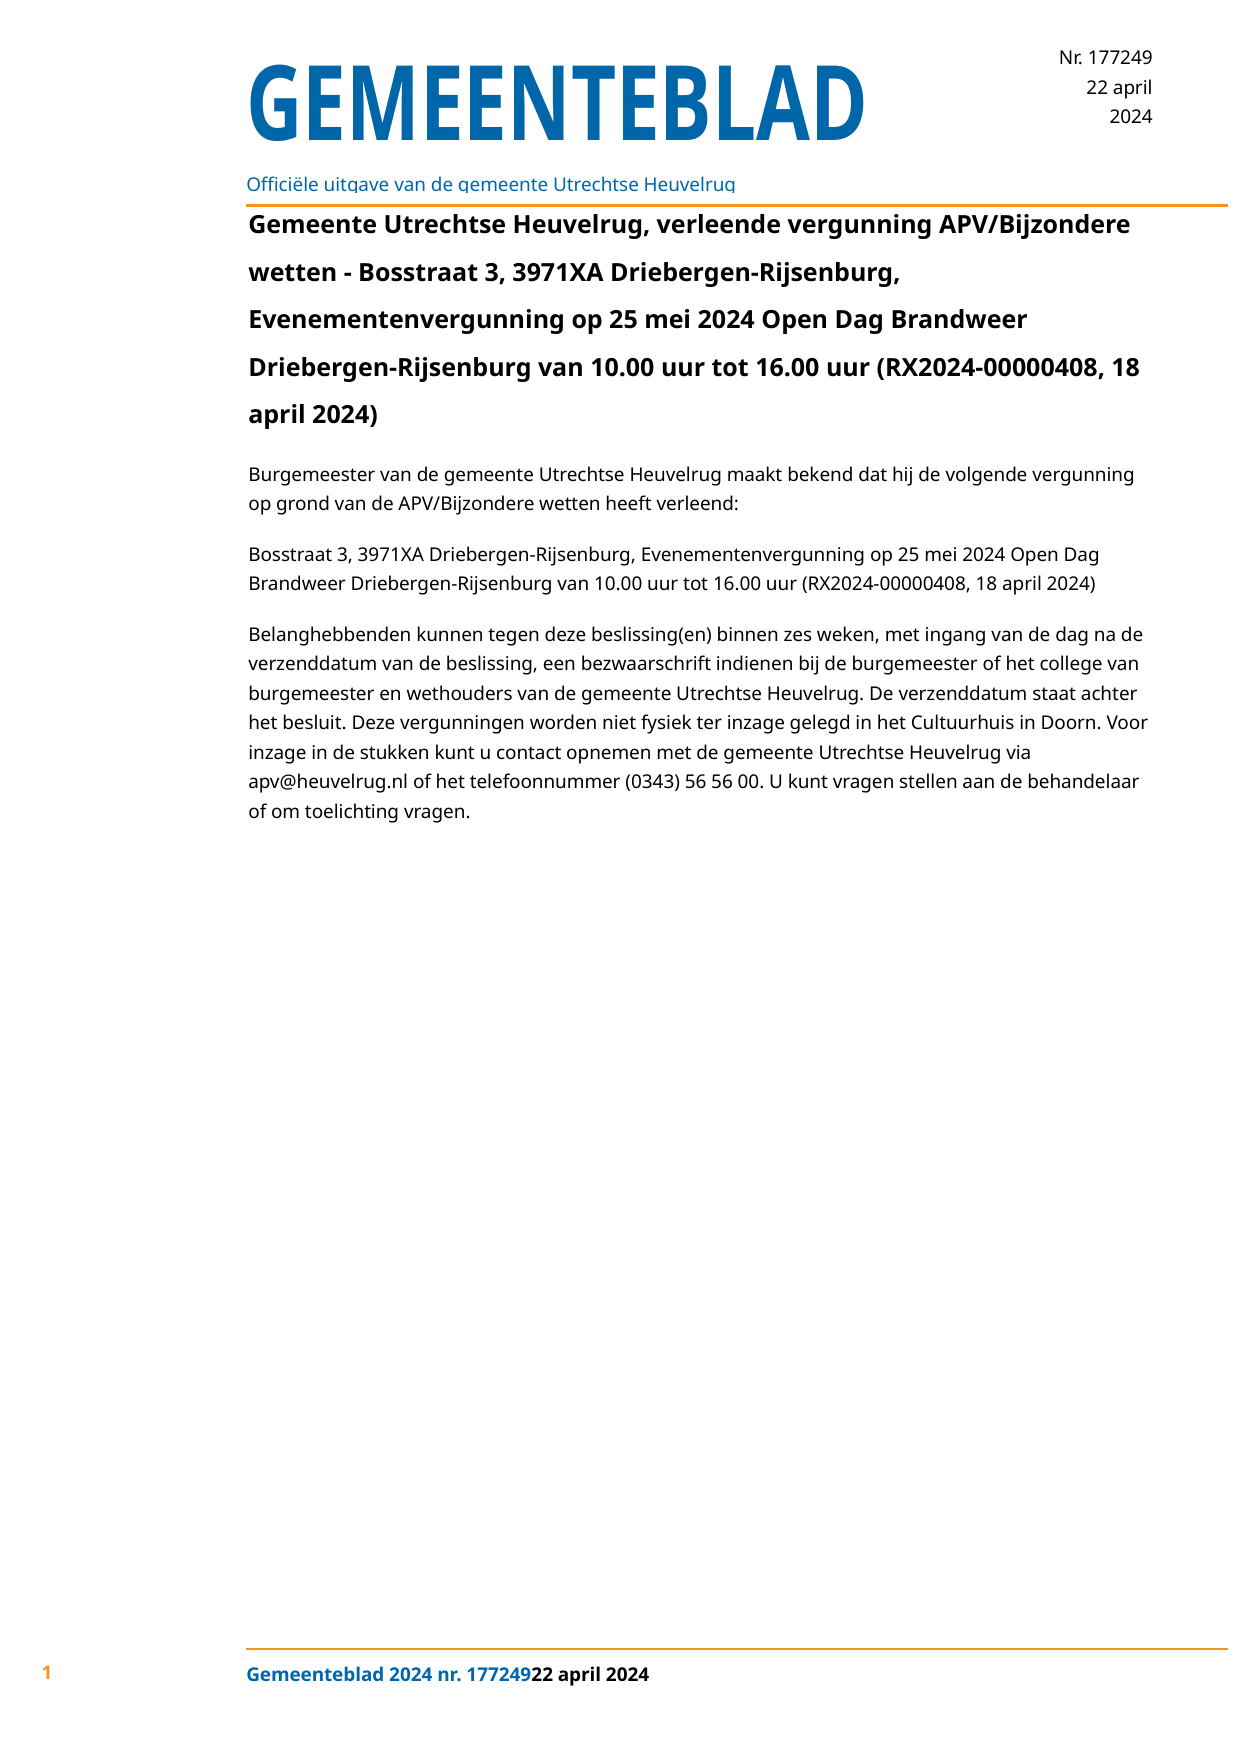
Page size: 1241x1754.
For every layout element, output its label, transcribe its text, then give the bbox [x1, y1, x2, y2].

picture [41, 47, 231, 172]
text Burgemeester van de gemeente Utrechtse Heuvelrug maakt bekend dat hij de volgende vergunning op grond van de APV/Bijzondere wetten heeft verleend: [248, 461, 1152, 516]
text Gemeente Utrechtse Heuvelrug, verleende vergunning APV/Bijzondere wetten - Bosstraat 3, 3971XA Driebergen-Rijsenburg, Evenementenvergunning op 25 mei 2024 Open Dag Brandweer Driebergen-Rijsenburg van 10.00 uur tot 16.00 uur (RX2024-00000408, 18 april 2024) [248, 207, 1152, 431]
text Bosstraat 3, 3971XA Driebergen-Rijsenburg, Evenementenvergunning op 25 mei 2024 Open Dag Brandweer Driebergen-Rijsenburg van 10.00 uur tot 16.00 uur (RX2024-00000408, 18 april 2024) [248, 541, 1152, 596]
text Belanghebbenden kunnen tegen deze beslissing(en) binnen zes weken, met ingang van de dag na de verzenddatum van de beslissing, een bezwaarschrift indienen bij de burgemeester of het college van burgemeester en wethouders van de gemeente Utrechtse Heuvelrug. De verzenddatum staat achter het besluit. Deze vergunningen worden niet fysiek ter inzage gelegd in het Cultuurhuis in Doorn. Voor inzage in de stukken kunt u contact opnemen met de gemeente Utrechtse Heuvelrug via apv@heuvelrug.nl of het telefoonnummer (0343) 56 56 00. U kunt vragen stellen aan de behandelaar of om toelichting vragen. [248, 621, 1152, 824]
